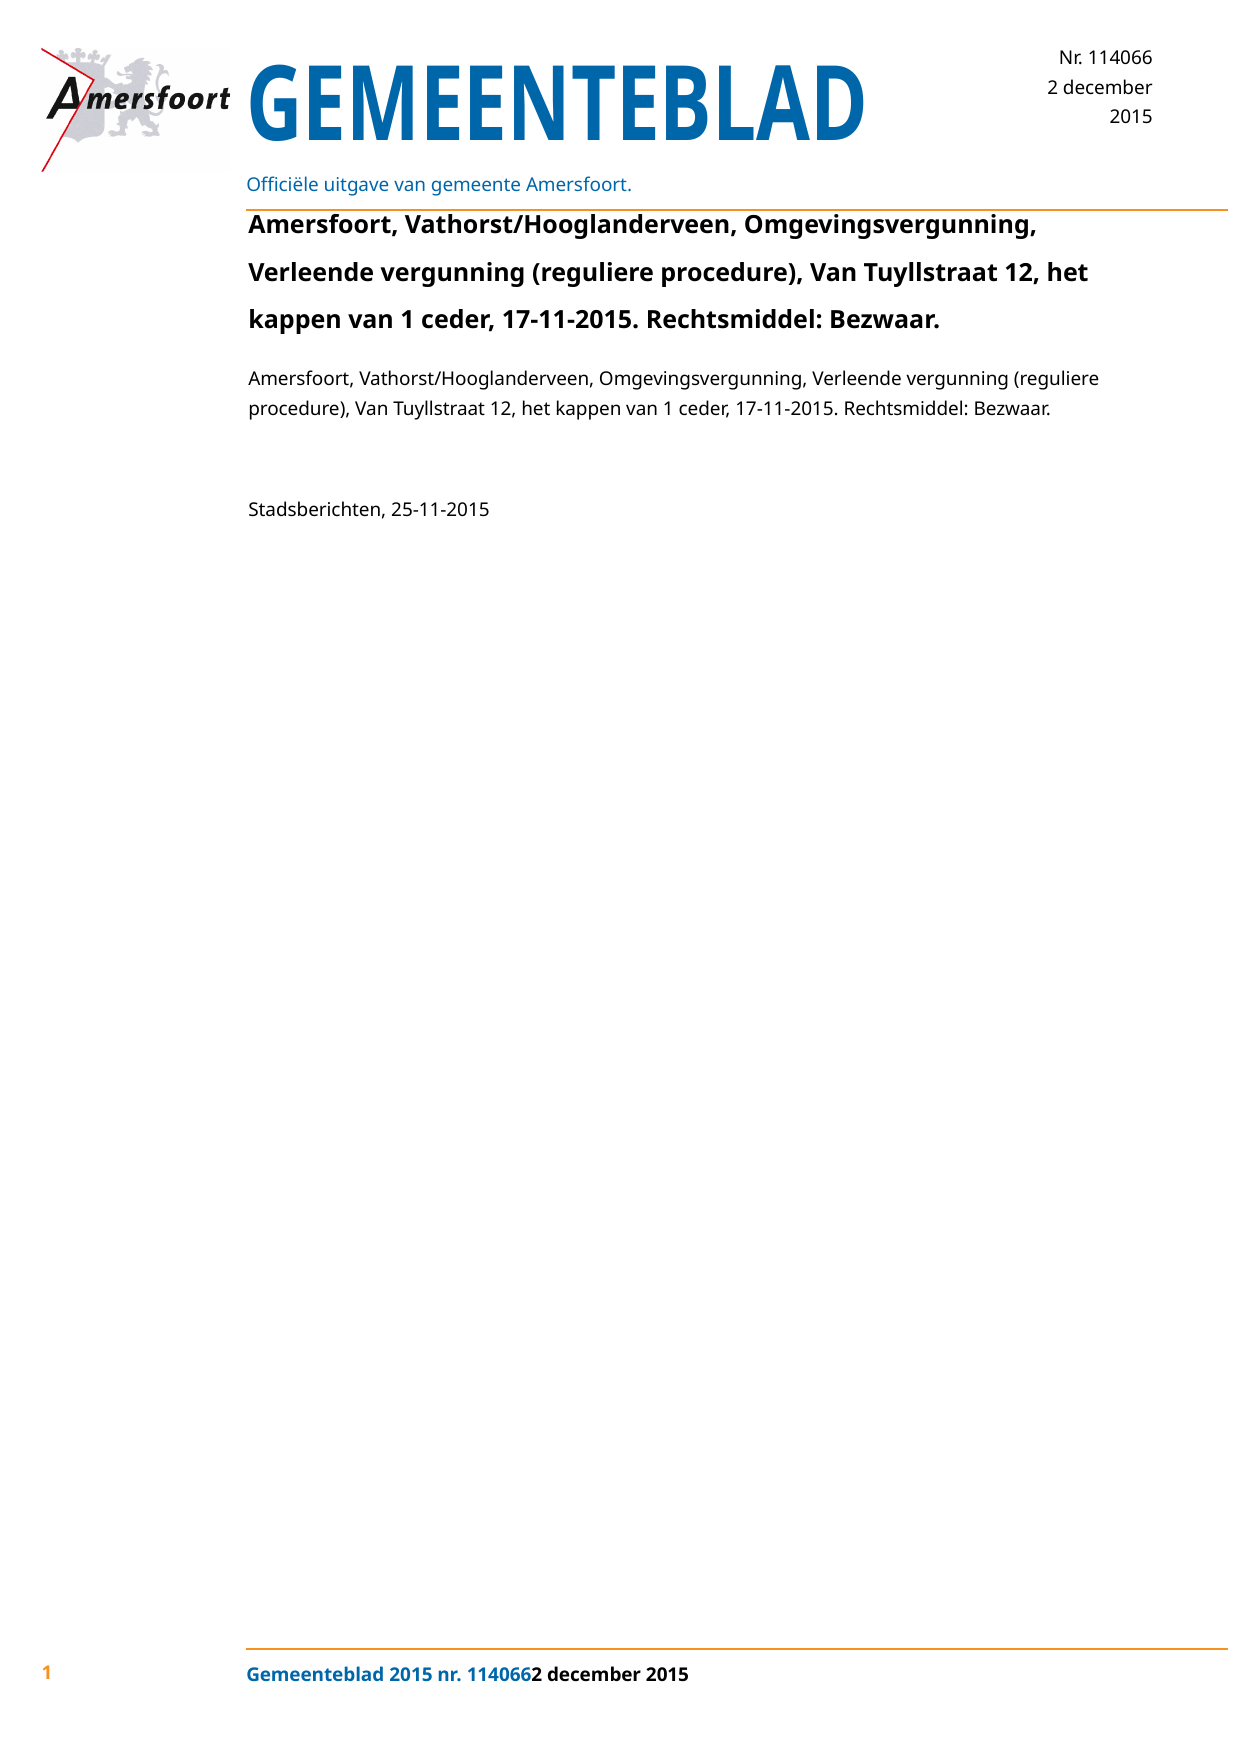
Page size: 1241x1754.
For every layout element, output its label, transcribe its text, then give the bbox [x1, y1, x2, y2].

picture [41, 47, 231, 172]
text Amersfoort, Vathorst/Hooglanderveen, Omgevingsvergunning, Verleende vergunning (reguliere procedure), Van Tuyllstraat 12, het kappen van 1 ceder, 17-11-2015. Rechtsmiddel: Bezwaar. [248, 211, 1152, 336]
text Stadsberichten, 25-11-2015 [248, 496, 1152, 522]
text Amersfoort, Vathorst/Hooglanderveen, Omgevingsvergunning, Verleende vergunning (reguliere procedure), Van Tuyllstraat 12, het kappen van 1 ceder, 17-11-2015. Rechtsmiddel: Bezwaar. [248, 366, 1152, 421]
